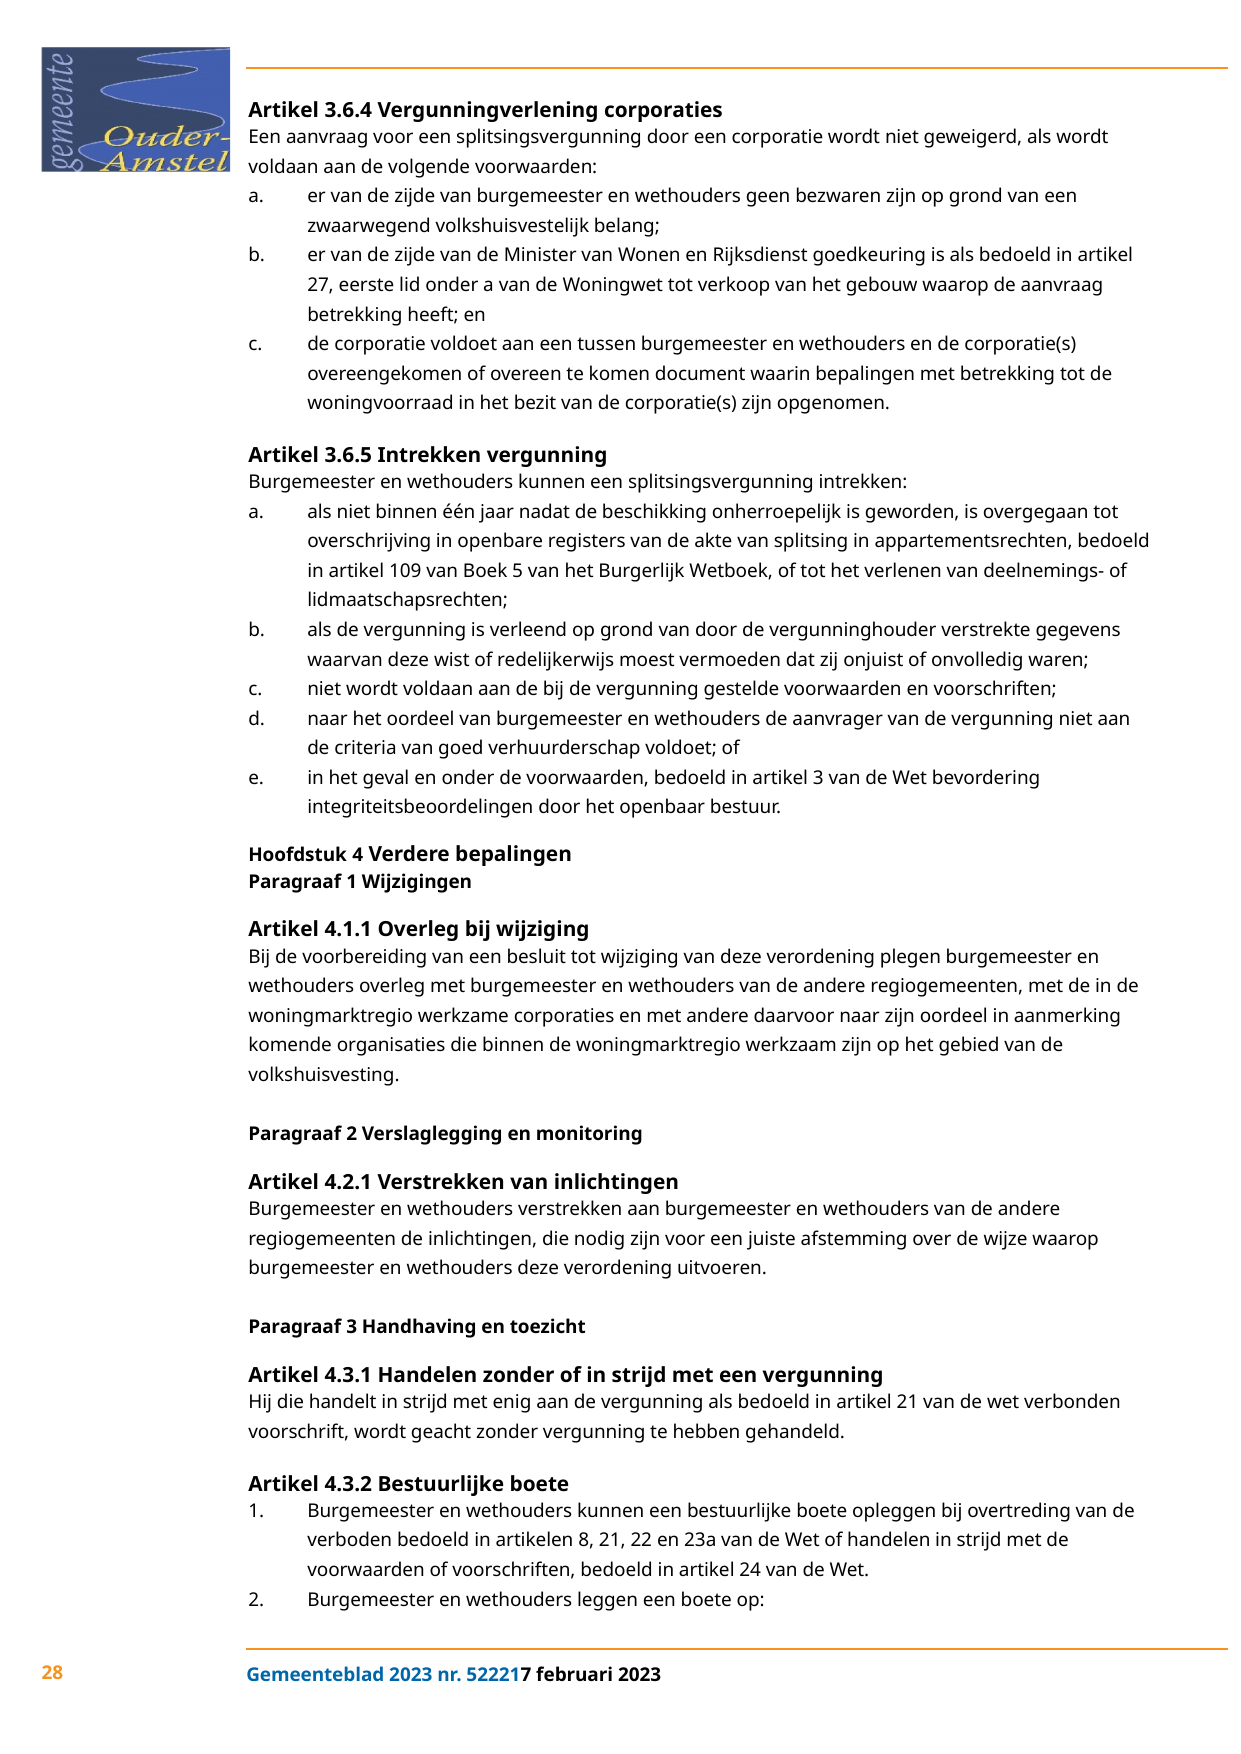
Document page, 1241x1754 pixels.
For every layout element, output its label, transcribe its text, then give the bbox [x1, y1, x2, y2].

text Hij die handelt in strijd met enig aan de vergunning als bedoeld in artikel 21 van de wet verbonden voorschrift, wordt geacht zonder vergunning te hebben gehandeld. [248, 1389, 1152, 1444]
list als de vergunning is verleend op grond van door de vergunninghouder verstrekte gegevens waarvan deze wist of redelijkerwijs moest vermoeden dat zij onjuist of onvolledig waren; [248, 616, 1152, 672]
text Artikel 4.1.1 Overleg bij wijziging [248, 914, 1152, 943]
text Artikel 4.2.1 Verstrekken van inlichtingen [248, 1167, 1152, 1195]
text Artikel 4.3.2 Bestuurlijke boete [248, 1469, 1152, 1497]
text Burgemeester en wethouders kunnen een splitsingsvergunning intrekken: [248, 468, 1152, 494]
text Artikel 3.6.5 Intrekken vergunning [248, 440, 1152, 468]
list niet wordt voldaan aan de bij de vergunning gestelde voorwaarden en voorschriften; [248, 675, 1152, 701]
text Bij de voorbereiding van een besluit tot wijziging van deze verordening plegen burgemeester en wethouders overleg met burgemeester en wethouders van de andere regiogemeenten, met de in de woningmarktregio werkzame corporaties en met andere daarvoor naar zijn oordeel in aanmerking komende organisaties die binnen de woningmarktregio werkzaam zijn op het gebied van de volkshuisvesting. [248, 943, 1152, 1087]
text Hoofdstuk 4 Verdere bepalingen [248, 839, 1152, 868]
text Een aanvraag voor een splitsingsvergunning door een corporatie wordt niet geweigerd, als wordt voldaan aan de volgende voorwaarden: [248, 123, 1152, 178]
list als niet binnen één jaar nadat de beschikking onherroepelijk is geworden, is overgegaan tot overschrijving in openbare registers van de akte van splitsing in appartementsrechten, bedoeld in artikel 109 van Boek 5 van het Burgerlijk Wetboek, of tot het verlenen van deelnemings- of lidmaatschapsrechten; [248, 498, 1152, 612]
text Paragraaf 2 Verslaglegging en monitoring [248, 1120, 1152, 1146]
text Artikel 3.6.4 Vergunningverlening corporaties [248, 95, 1152, 123]
list in het geval en onder de voorwaarden, bedoeld in artikel 3 van de Wet bevordering integriteitsbeoordelingen door het openbaar bestuur. [248, 764, 1152, 819]
list er van de zijde van de Minister van Wonen en Rijksdienst goedkeuring is als bedoeld in artikel 27, eerste lid onder a van de Woningwet tot verkoop van het gebouw waarop de aanvraag betrekking heeft; en [248, 242, 1152, 326]
text Artikel 4.3.1 Handelen zonder of in strijd met een vergunning [248, 1360, 1152, 1389]
text Paragraaf 1 Wijzigingen [248, 868, 1152, 893]
picture [41, 47, 231, 172]
list naar het oordeel van burgemeester en wethouders de aanvrager van de vergunning niet aan de criteria van goed verhuurderschap voldoet; of [248, 705, 1152, 760]
list er van de zijde van burgemeester en wethouders geen bezwaren zijn op grond van een zwaarwegend volkshuisvestelijk belang; [248, 182, 1152, 238]
text Burgemeester en wethouders verstrekken aan burgemeester en wethouders van de andere regiogemeenten de inlichtingen, die nodig zijn voor een juiste afstemming over de wijze waarop burgemeester en wethouders deze verordening uitvoeren. [248, 1195, 1152, 1280]
list de corporatie voldoet aan een tussen burgemeester en wethouders en de corporatie(s) overeengekomen of overeen te komen document waarin bepalingen met betrekking tot de woningvoorraad in het bezit van de corporatie(s) zijn opgenomen. [248, 330, 1152, 415]
list Burgemeester en wethouders leggen een boete op: [248, 1586, 1152, 1612]
list Burgemeester en wethouders kunnen een bestuurlijke boete opleggen bij overtreding van de verboden bedoeld in artikelen 8, 21, 22 en 23a van de Wet of handelen in strijd met de voorwaarden of voorschriften, bedoeld in artikel 24 van de Wet. [248, 1497, 1152, 1582]
text Paragraaf 3 Handhaving en toezicht [248, 1314, 1152, 1339]
